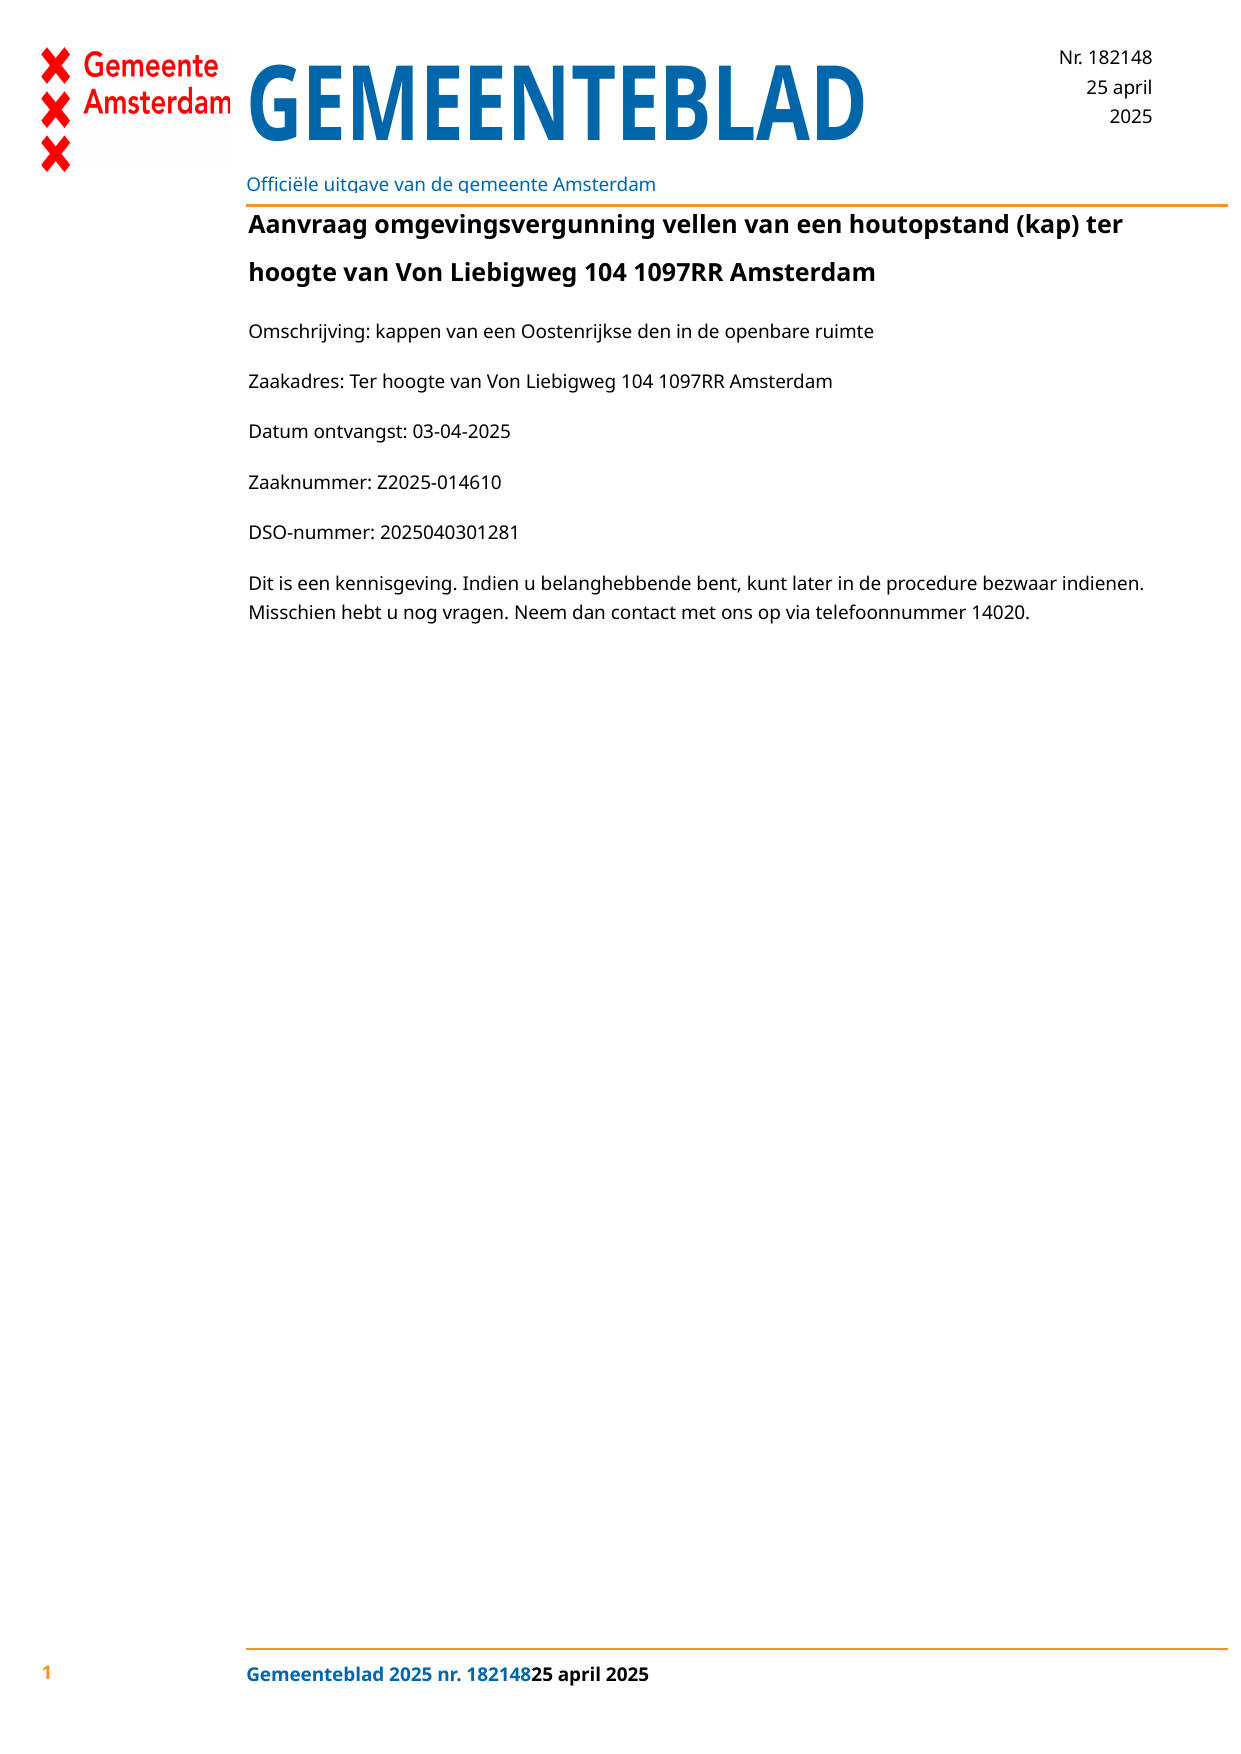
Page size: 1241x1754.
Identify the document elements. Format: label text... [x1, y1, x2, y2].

text Zaakadres: Ter hoogte van Von Liebigweg 104 1097RR Amsterdam [248, 368, 1152, 394]
picture [41, 47, 231, 172]
text Zaaknummer: Z2025-014610 [248, 469, 1152, 495]
text Datum ontvangst: 03-04-2025 [248, 419, 1152, 444]
text Omschrijving: kappen van een Oostenrijkse den in de openbare ruimte [248, 318, 1152, 344]
text Aanvraag omgevingsvergunning vellen van een houtopstand (kap) ter hoogte van Von Liebigweg 104 1097RR Amsterdam [248, 207, 1152, 288]
text DSO-nummer: 2025040301281 [248, 519, 1152, 545]
text Dit is een kennisgeving. Indien u belanghebbende bent, kunt later in de procedure bezwaar indienen. Misschien hebt u nog vragen. Neem dan contact met ons op via telefoonnummer 14020. [248, 570, 1152, 625]
